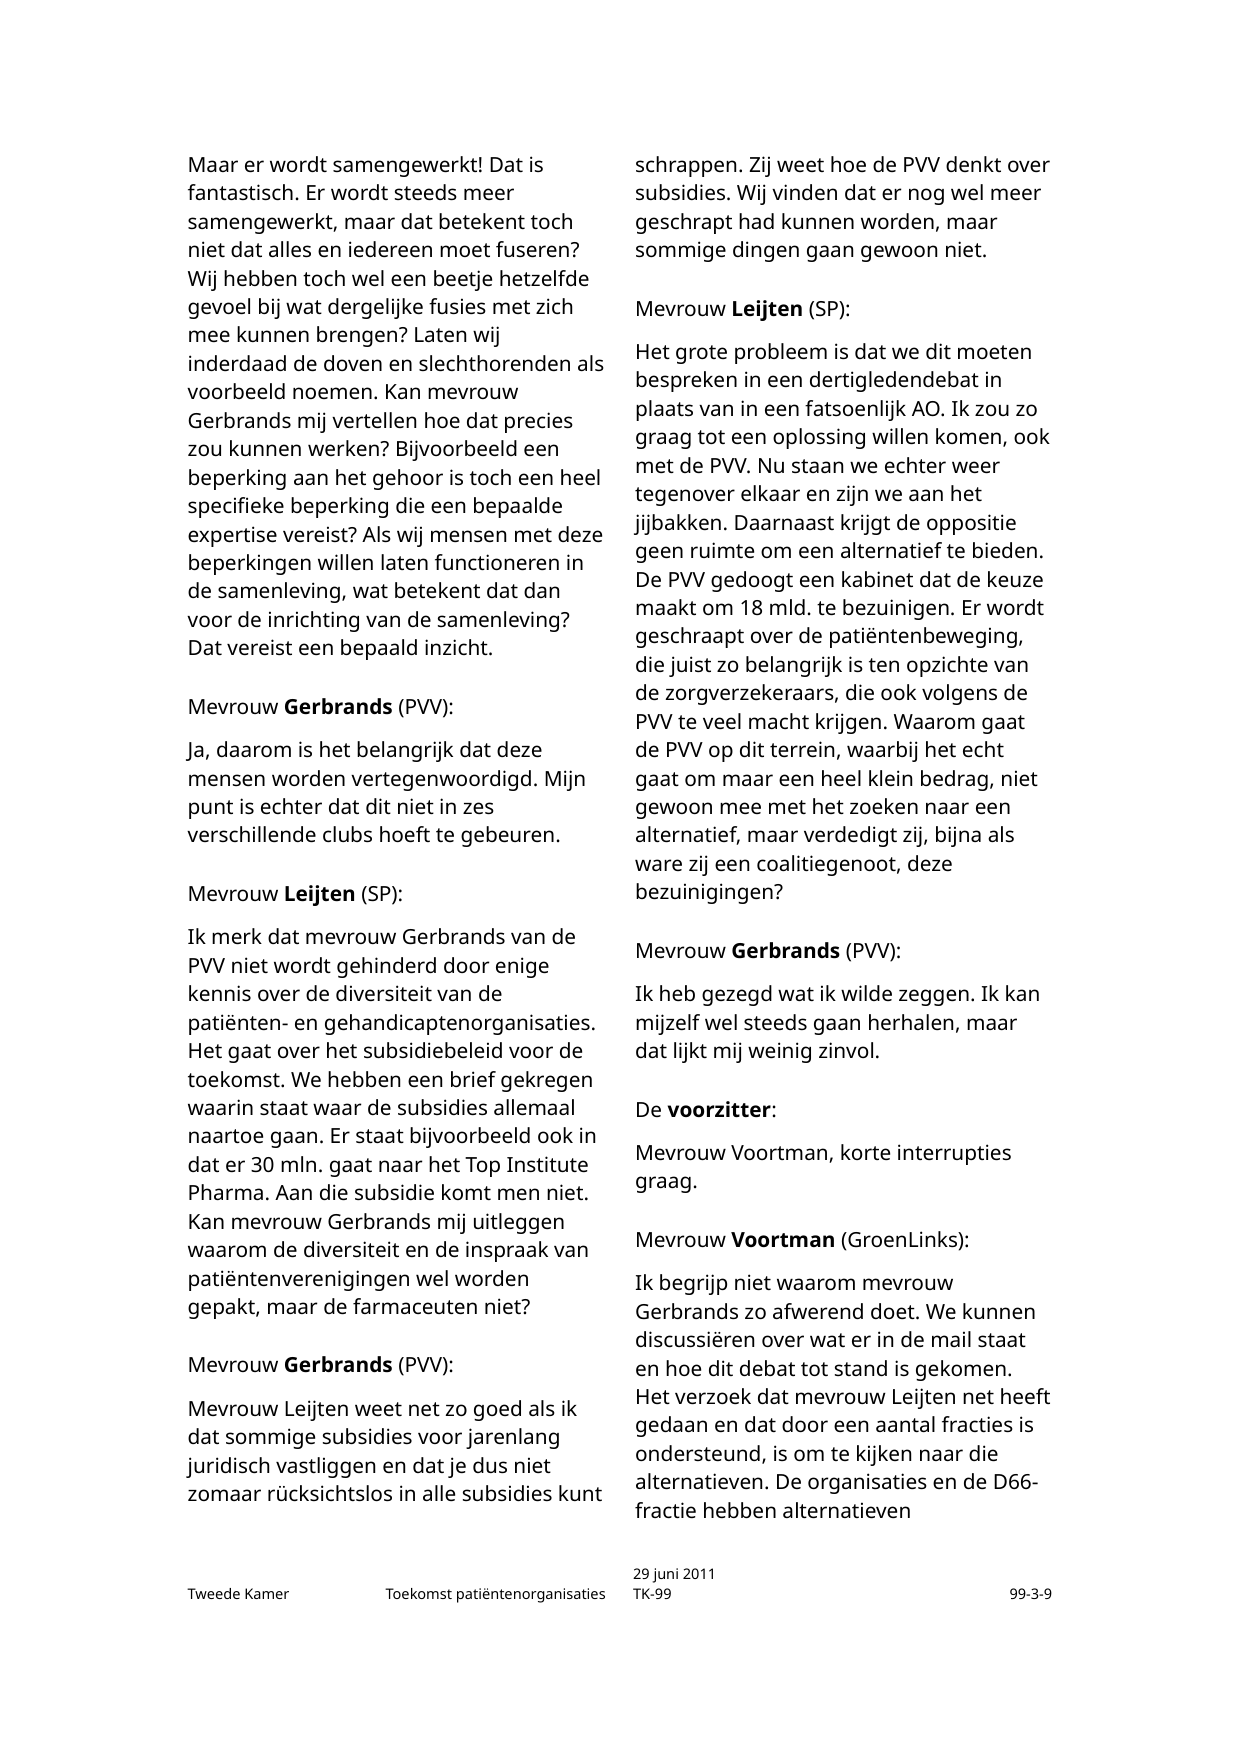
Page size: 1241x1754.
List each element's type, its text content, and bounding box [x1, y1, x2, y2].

text Ik begrijp niet waarom mevrouw Gerbrands zo afwerend doet. We kunnen discussiëren over wat er in de mail staat en hoe dit debat tot stand is gekomen. Het verzoek dat mevrouw Leijten net heeft gedaan en dat door een aantal fracties is ondersteund, is om te kijken naar die alternatieven. De organisaties en de D66-fractie hebben alternatieven [635, 1268, 1053, 1524]
text Mevrouw Gerbrands (PVV): [635, 936, 1053, 964]
text Het grote probleem is dat we dit moeten bespreken in een dertigledendebat in plaats van in een fatsoenlijk AO. Ik zou zo graag tot een oplossing willen komen, ook met de PVV. Nu staan we echter weer tegenover elkaar en zijn we aan het jijbakken. Daarnaast krijgt de oppositie geen ruimte om een alternatief te bieden. De PVV gedoogt een kabinet dat de keuze maakt om 18 mld. te bezuinigen. Er wordt geschraapt over de patiëntenbeweging, die juist zo belangrijk is ten opzichte van de zorgverzekeraars, die ook volgens de PVV te veel macht krijgen. Waarom gaat de PVV op dit terrein, waarbij het echt gaat om maar een heel klein bedrag, niet gewoon mee met het zoeken naar een alternatief, maar verdedigt zij, bijna als ware zij een coalitiegenoot, deze bezuinigingen? [635, 337, 1053, 906]
text Ik heb gezegd wat ik wilde zeggen. Ik kan mijzelf wel steeds gaan herhalen, maar dat lijkt mij weinig zinvol. [635, 979, 1053, 1065]
text Maar er wordt samengewerkt! Dat is fantastisch. Er wordt steeds meer samengewerkt, maar dat betekent toch niet dat alles en iedereen moet fuseren? Wij hebben toch wel een beetje hetzelfde gevoel bij wat dergelijke fusies met zich mee kunnen brengen? Laten wij inderdaad de doven en slechthorenden als voorbeeld noemen. Kan mevrouw Gerbrands mij vertellen hoe dat precies zou kunnen werken? Bijvoorbeeld een beperking aan het gehoor is toch een heel specifieke beperking die een bepaalde expertise vereist? Als wij mensen met deze beperkingen willen laten functioneren in de samenleving, wat betekent dat dan voor de inrichting van de samenleving? Dat vereist een bepaald inzicht. [187, 150, 605, 662]
text Ja, daarom is het belangrijk dat deze mensen worden vertegenwoordigd. Mijn punt is echter dat dit niet in zes verschillende clubs hoeft te gebeuren. [187, 735, 605, 849]
text Mevrouw Voortman, korte interrupties graag. [635, 1138, 1053, 1195]
text Mevrouw Gerbrands (PVV): [187, 1351, 605, 1379]
text De voorzitter: [635, 1095, 1053, 1123]
text Mevrouw Leijten weet net zo goed als ik dat sommige subsidies voor jarenlang juridisch vastliggen en dat je dus niet zomaar rücksichtslos in alle subsidies kunt [187, 1394, 605, 1508]
text Mevrouw Leijten (SP): [187, 879, 605, 907]
text Mevrouw Voortman (GroenLinks): [635, 1225, 1053, 1253]
text Mevrouw Gerbrands (PVV): [187, 692, 605, 720]
text Ik merk dat mevrouw Gerbrands van de PVV niet wordt gehinderd door enige kennis over de diversiteit van de patiënten- en gehandicaptenorganisaties. Het gaat over het subsidiebeleid voor de toekomst. We hebben een brief gekregen waarin staat waar de subsidies allemaal naartoe gaan. Er staat bijvoorbeeld ook in dat er 30 mln. gaat naar het Top Institute Pharma. Aan die subsidie komt men niet. Kan mevrouw Gerbrands mij uitleggen waarom de diversiteit en de inspraak van patiëntenverenigingen wel worden gepakt, maar de farmaceuten niet? [187, 922, 605, 1321]
text schrappen. Zij weet hoe de PVV denkt over subsidies. Wij vinden dat er nog wel meer geschrapt had kunnen worden, maar sommige dingen gaan gewoon niet. [635, 150, 1053, 264]
text Mevrouw Leijten (SP): [635, 294, 1053, 322]
